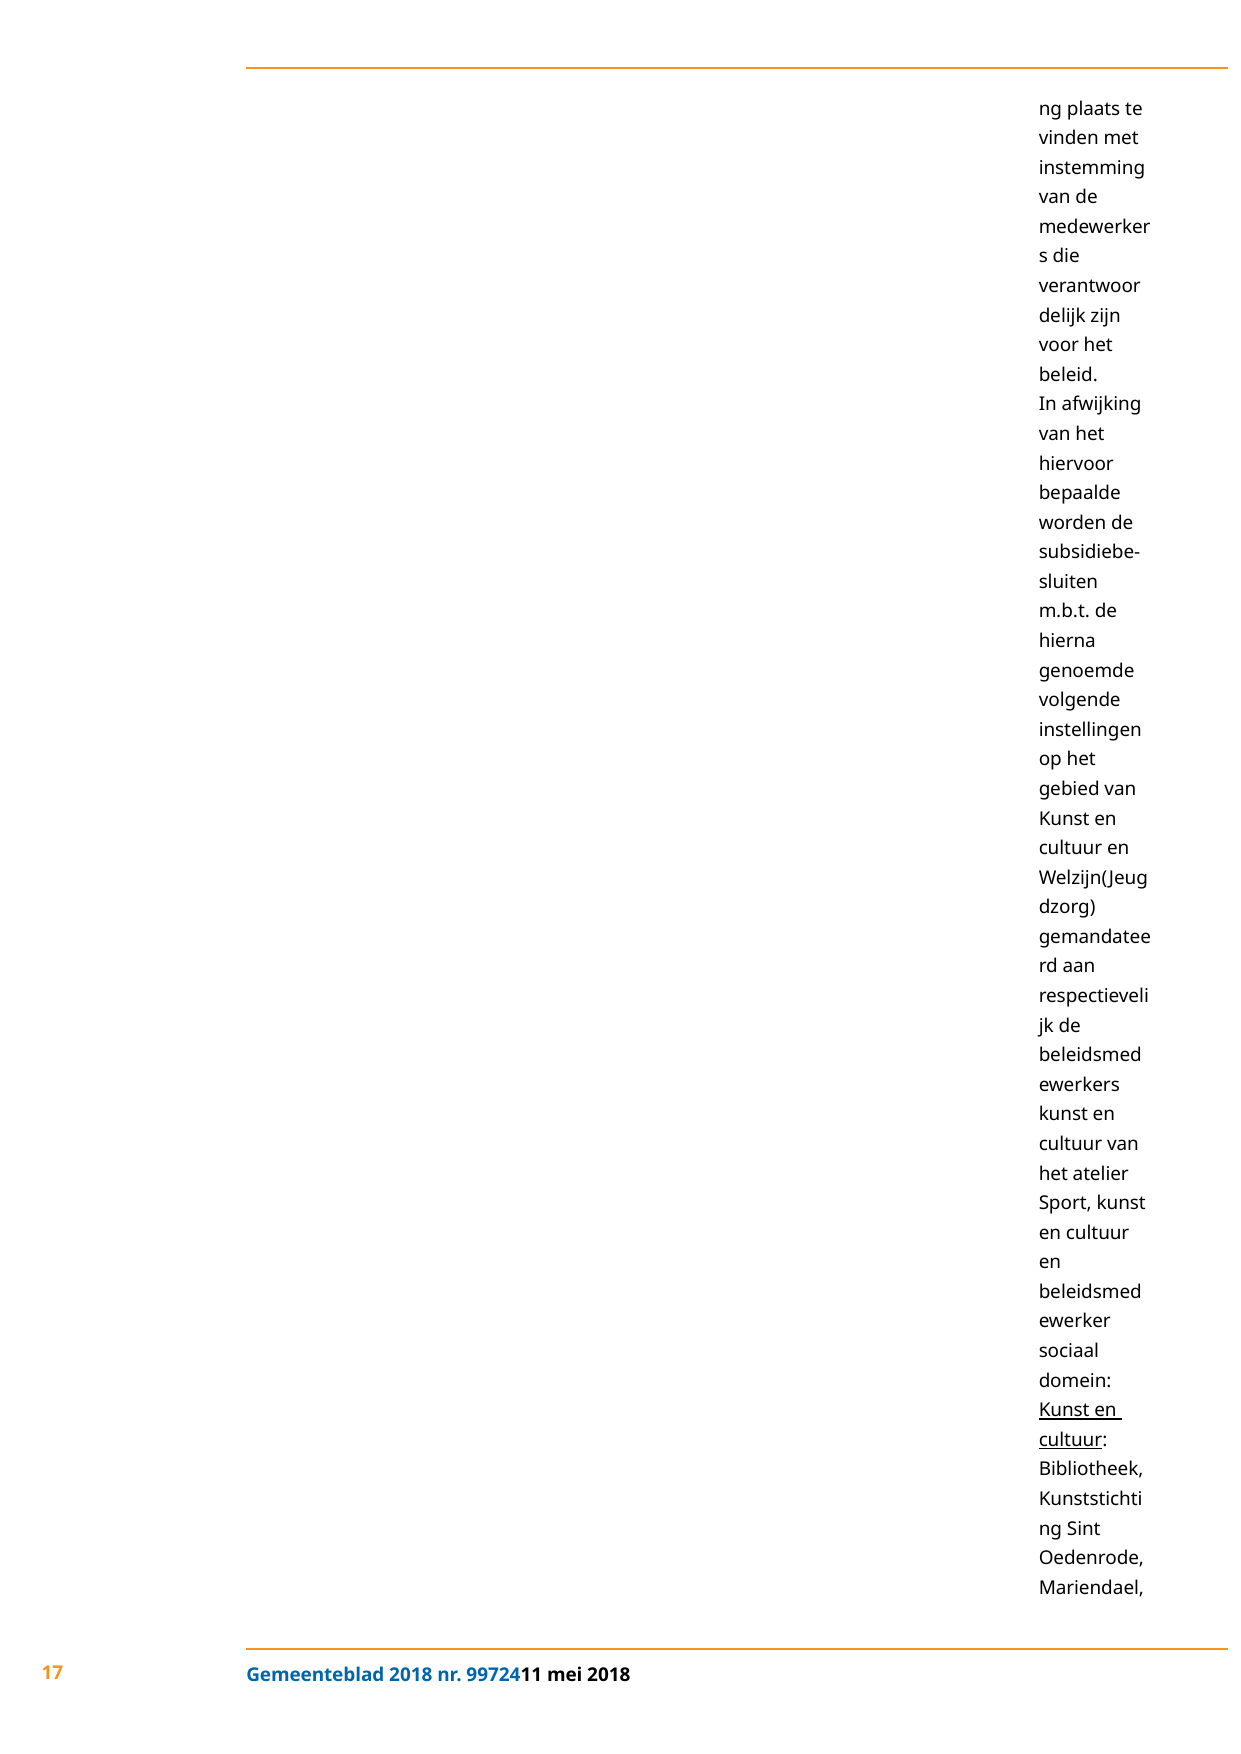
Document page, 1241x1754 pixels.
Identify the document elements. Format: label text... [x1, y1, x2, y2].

table_cell [813, 95, 926, 1600]
table_cell [248, 95, 361, 1600]
table_cell [361, 95, 700, 1600]
table_cell [700, 95, 813, 1600]
picture [41, 47, 231, 172]
table_cell [926, 95, 1038, 1600]
table_cell ng plaats te vinden met instemming van de medewerkers die verantwoordelijk zijn voor het beleid. In afwijking van het hiervoor bepaalde worden de subsidiebe- sluiten m.b.t. de hierna genoemde volgende instellingen op het gebied van Kunst en cultuur en Welzijn(Jeugdzorg) gemandateerd aan respectievelijk de beleidsmedewerkers kunst en cultuur van het atelier Sport, kunst en cultuur en beleidsmedewerker sociaal domein: Kunst en cultuur: Bibliotheek, Kunststichting Sint Oedenrode, Mariendael, [1039, 95, 1152, 1600]
